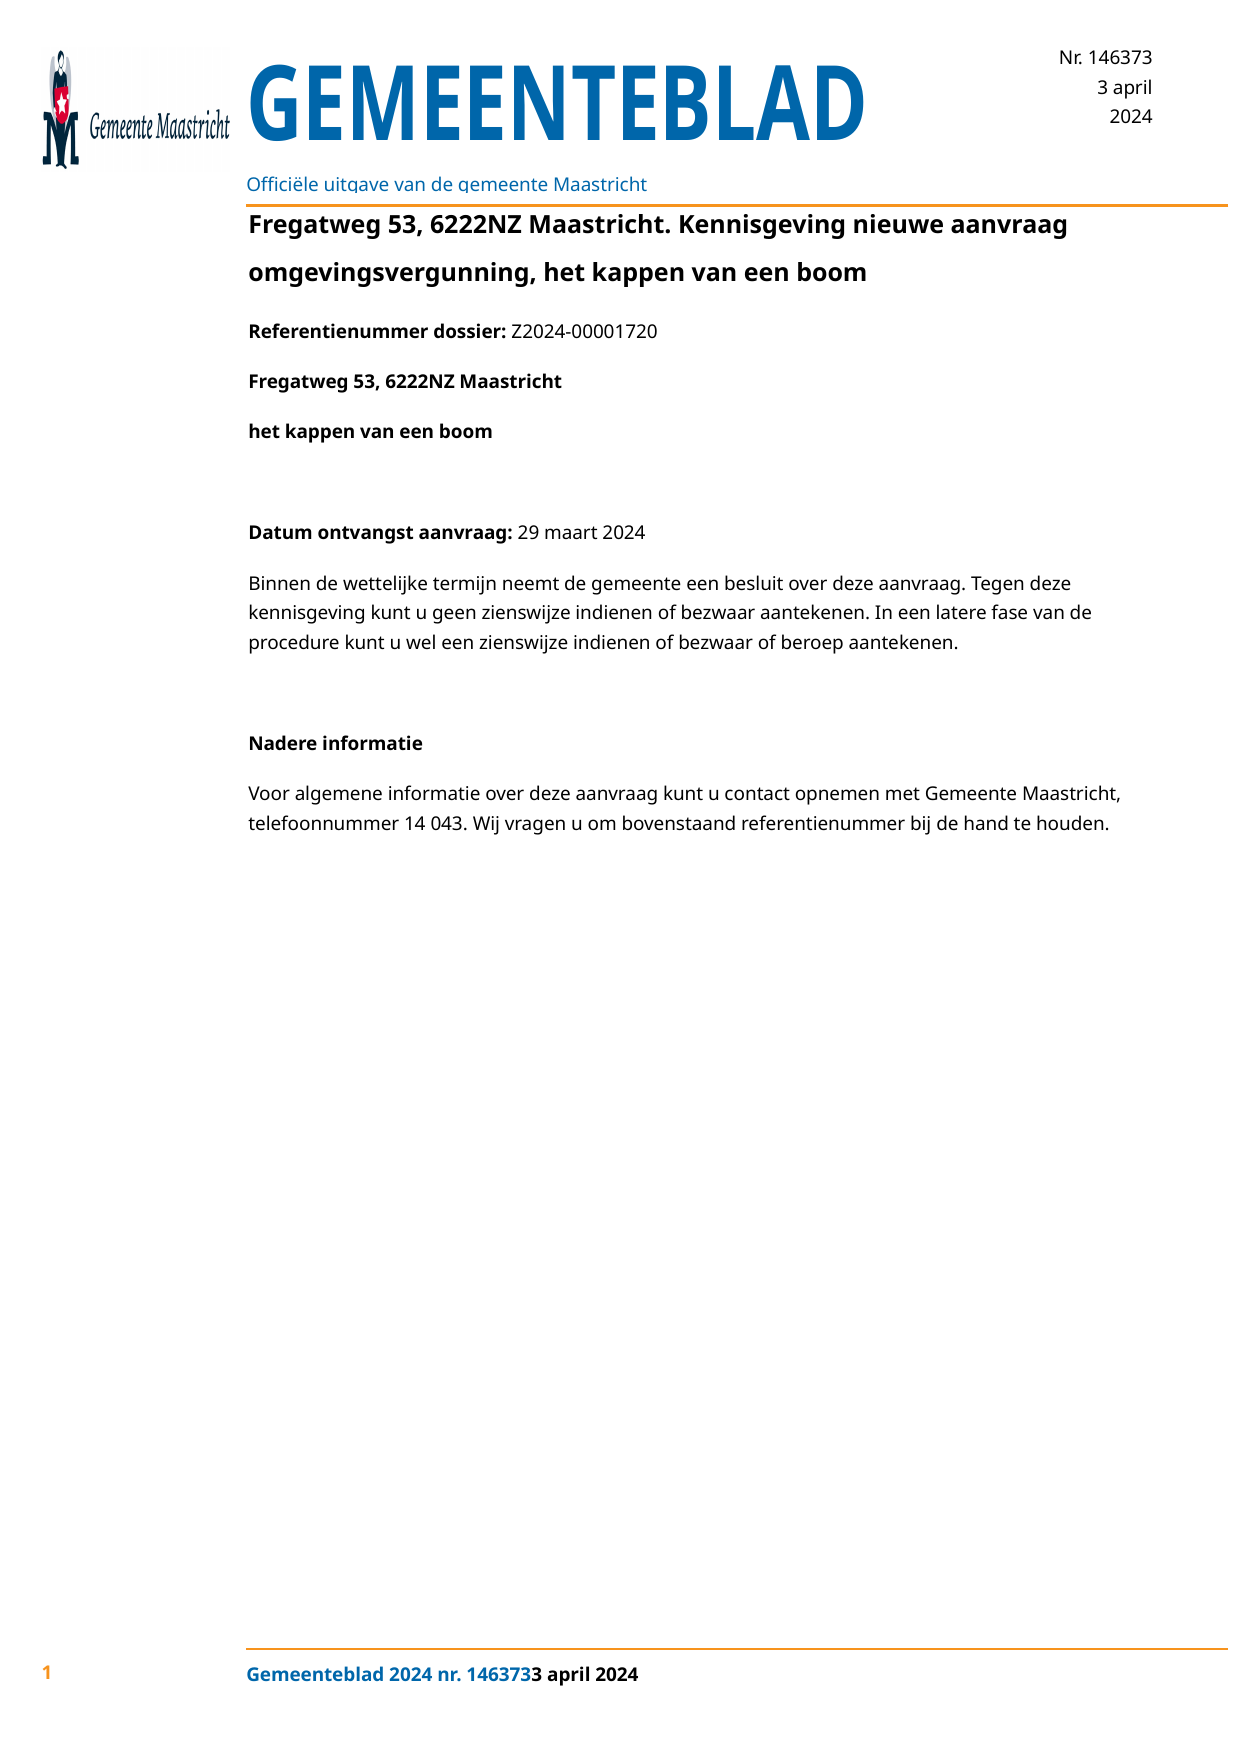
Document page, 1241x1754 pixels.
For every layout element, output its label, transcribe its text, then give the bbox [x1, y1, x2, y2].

text Referentienummer dossier: Z2024-00001720 [248, 318, 1152, 344]
text Voor algemene informatie over deze aanvraag kunt u contact opnemen met Gemeente Maastricht, telefoonnummer 14 043. Wij vragen u om bovenstaand referentienummer bij de hand te houden. [248, 780, 1152, 836]
text Fregatweg 53, 6222NZ Maastricht. Kennisgeving nieuwe aanvraag omgevingsvergunning, het kappen van een boom [248, 207, 1152, 288]
text Fregatweg 53, 6222NZ Maastricht [248, 368, 1152, 394]
text Datum ontvangst aanvraag: 29 maart 2024 [248, 519, 1152, 545]
text Nadere informatie [248, 730, 1152, 756]
text Binnen de wettelijke termijn neemt de gemeente een besluit over deze aanvraag. Tegen deze kennisgeving kunt u geen zienswijze indienen of bezwaar aantekenen. In een latere fase van de procedure kunt u wel een zienswijze indienen of bezwaar of beroep aantekenen. [248, 570, 1152, 655]
picture [41, 47, 231, 172]
text het kappen van een boom [248, 419, 1152, 444]
